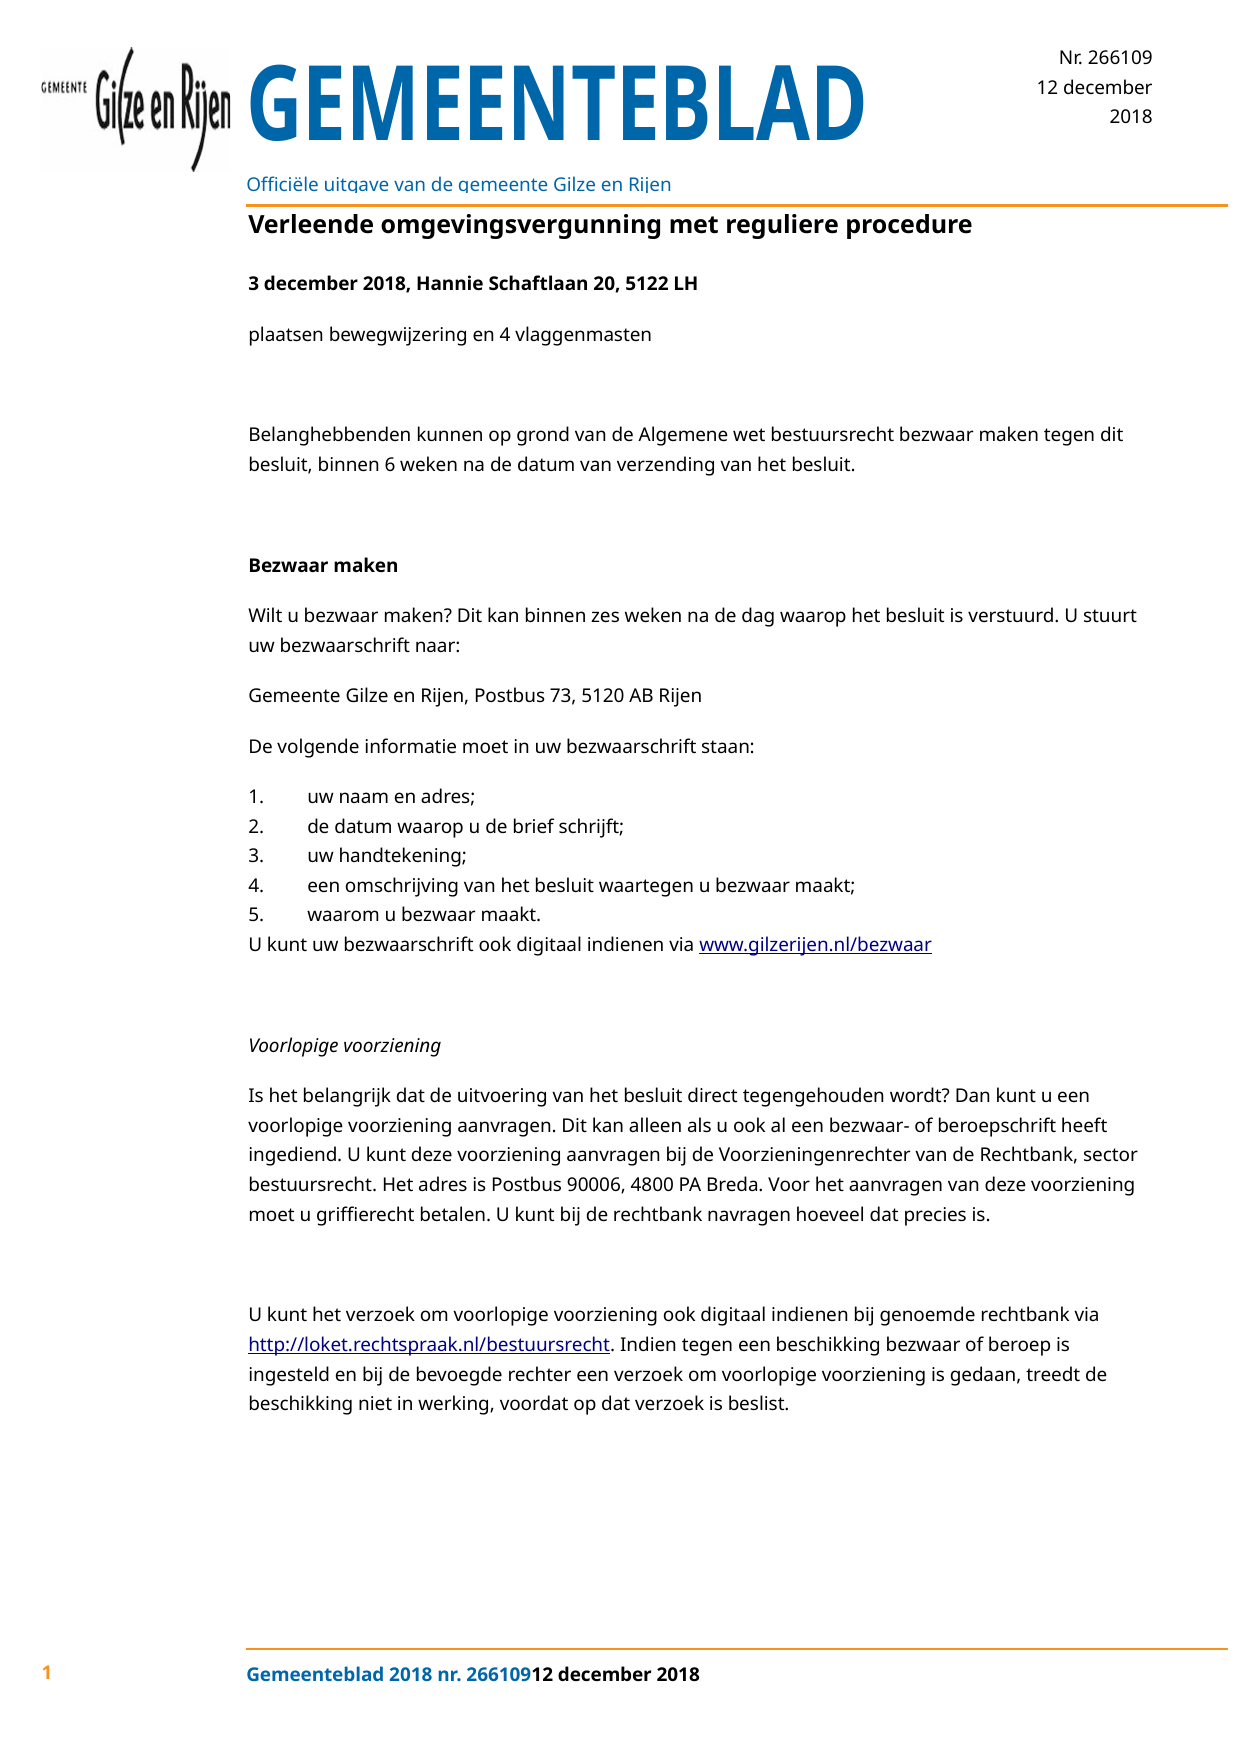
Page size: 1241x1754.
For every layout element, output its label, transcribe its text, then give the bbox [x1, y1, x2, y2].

text Wilt u bezwaar maken? Dit kan binnen zes weken na de dag waarop het besluit is verstuurd. U stuurt uw bezwaarschrift naar: [248, 602, 1152, 658]
text plaatsen bewegwijzering en 4 vlaggenmasten [248, 321, 1152, 346]
text 3 december 2018, Hannie Schaftlaan 20, 5122 LH [248, 270, 1152, 296]
list waarom u bezwaar maakt. [248, 902, 1152, 927]
picture [41, 47, 231, 172]
list uw handtekening; [248, 842, 1152, 868]
text U kunt het verzoek om voorlopige voorziening ook digitaal indienen bij genoemde rechtbank via http://loket.rechtspraak.nl/bestuursrecht. Indien tegen een beschikking bezwaar of beroep is ingesteld en bij de bevoegde rechter een verzoek om voorlopige voorziening is gedaan, treedt de beschikking niet in werking, voordat op dat verzoek is beslist. [248, 1302, 1152, 1416]
list een omschrijving van het besluit waartegen u bezwaar maakt; [248, 872, 1152, 898]
text Voorlopige voorziening [248, 1032, 1152, 1058]
text Belanghebbenden kunnen op grond van de Algemene wet bestuursrecht bezwaar maken tegen dit besluit, binnen 6 weken na de datum van verzending van het besluit. [248, 422, 1152, 477]
text Verleende omgevingsvergunning met reguliere procedure [248, 207, 1152, 241]
text Bezwaar maken [248, 552, 1152, 578]
text Is het belangrijk dat de uitvoering van het besluit direct tegengehouden wordt? Dan kunt u een voorlopige voorziening aanvragen. Dit kan alleen als u ook al een bezwaar- of beroepschrift heeft ingediend. U kunt deze voorziening aanvragen bij de Voorzieningenrechter van de Rechtbank, sector bestuursrecht. Het adres is Postbus 90006, 4800 PA Breda. Voor het aanvragen van deze voorziening moet u griffierecht betalen. U kunt bij de rechtbank navragen hoeveel dat precies is. [248, 1082, 1152, 1226]
list de datum waarop u de brief schrijft; [248, 813, 1152, 838]
text De volgende informatie moet in uw bezwaarschrift staan: [248, 733, 1152, 758]
text Gemeente Gilze en Rijen, Postbus 73, 5120 AB Rijen [248, 682, 1152, 708]
list uw naam en adres; [248, 783, 1152, 809]
text U kunt uw bezwaarschrift ook digitaal indienen via www.gilzerijen.nl/bezwaar [248, 931, 1152, 957]
